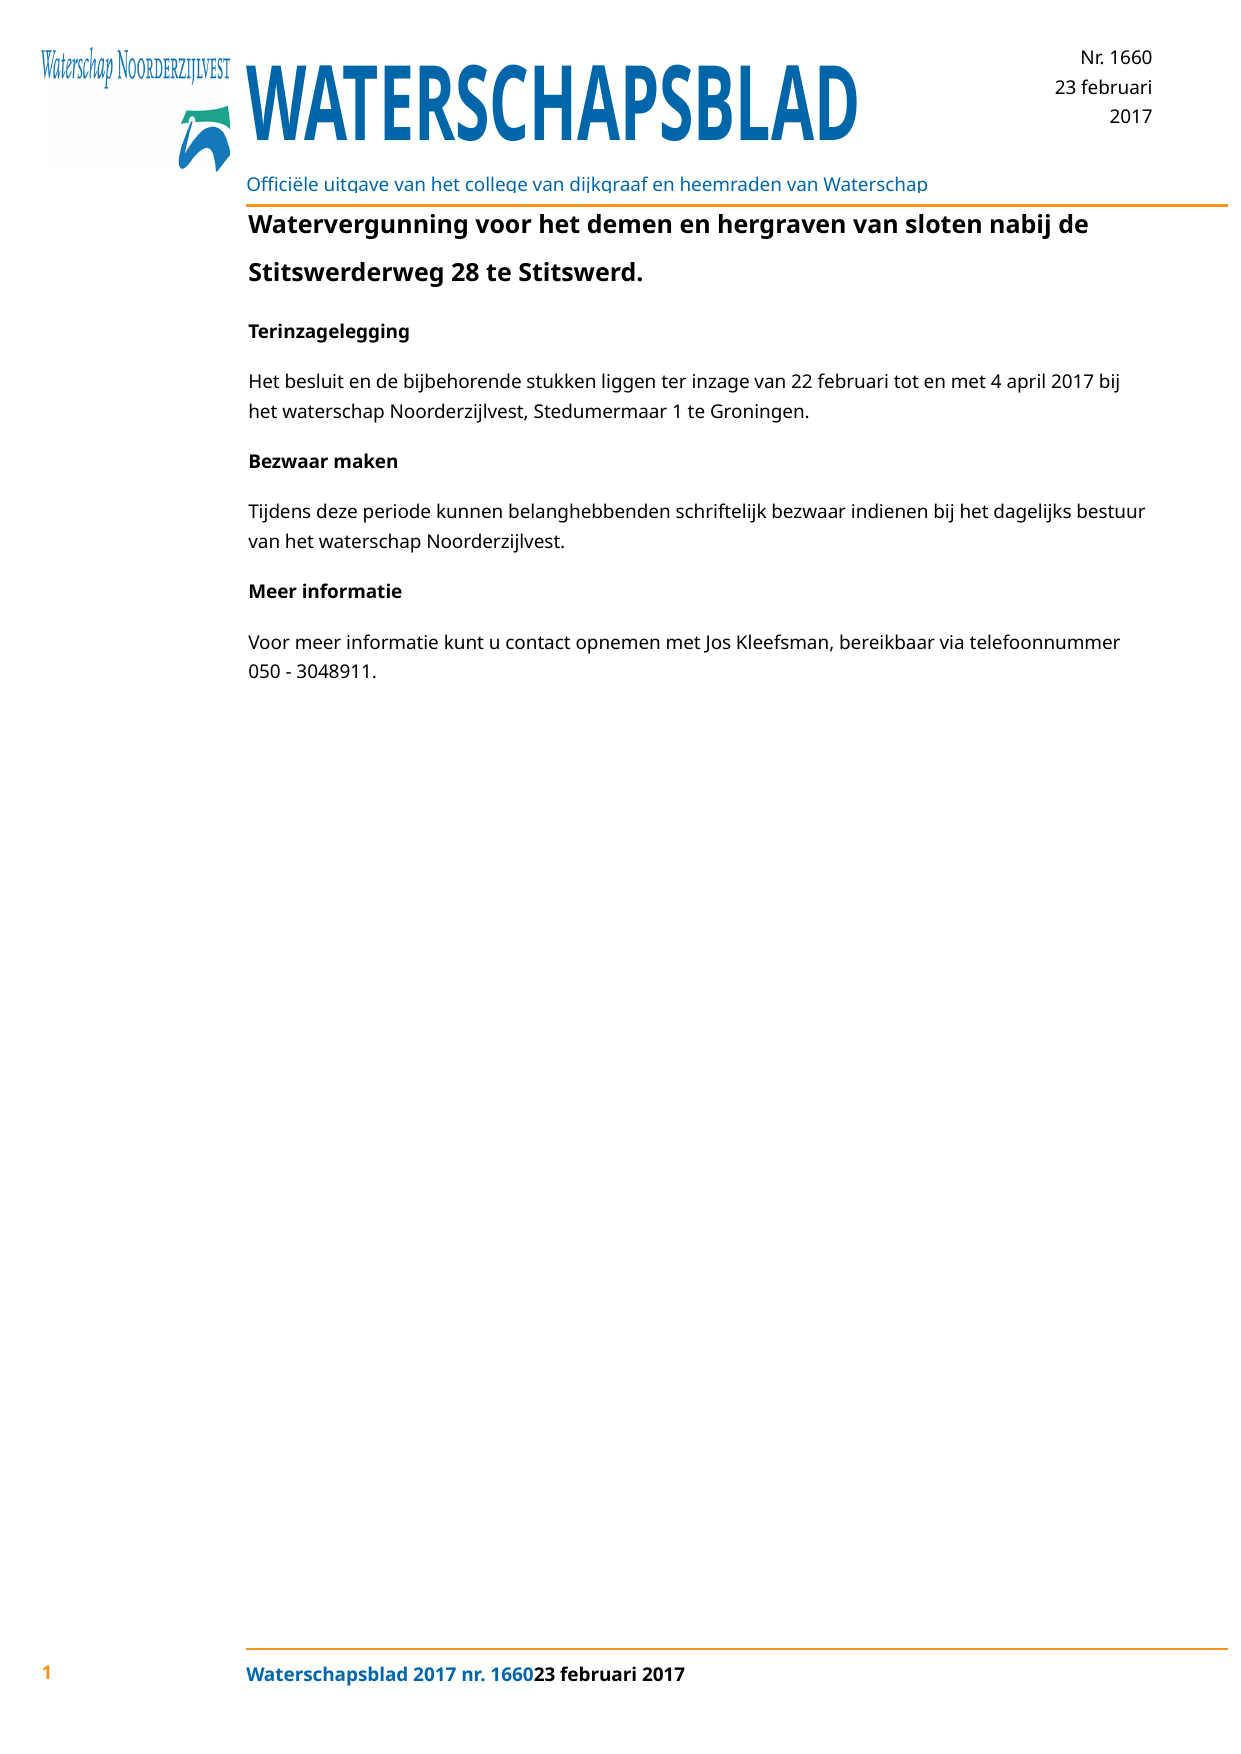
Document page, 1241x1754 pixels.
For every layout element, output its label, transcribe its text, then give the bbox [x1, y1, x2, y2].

picture [41, 47, 231, 172]
text Bezwaar maken [248, 448, 1152, 474]
text Watervergunning voor het demen en hergraven van sloten nabij de Stitswerderweg 28 te Stitswerd. [248, 207, 1152, 288]
text Tijdens deze periode kunnen belanghebbenden schriftelijk bezwaar indienen bij het dagelijks bestuur van het waterschap Noorderzijlvest. [248, 499, 1152, 554]
text Meer informatie [248, 579, 1152, 604]
text Terinzagelegging [248, 318, 1152, 344]
text Het besluit en de bijbehorende stukken liggen ter inzage van 22 februari tot en met 4 april 2017 bij het waterschap Noorderzijlvest, Stedumermaar 1 te Groningen. [248, 368, 1152, 424]
text Voor meer informatie kunt u contact opnemen met Jos Kleefsman, bereikbaar via telefoonnummer 050 - 3048911. [248, 629, 1152, 684]
